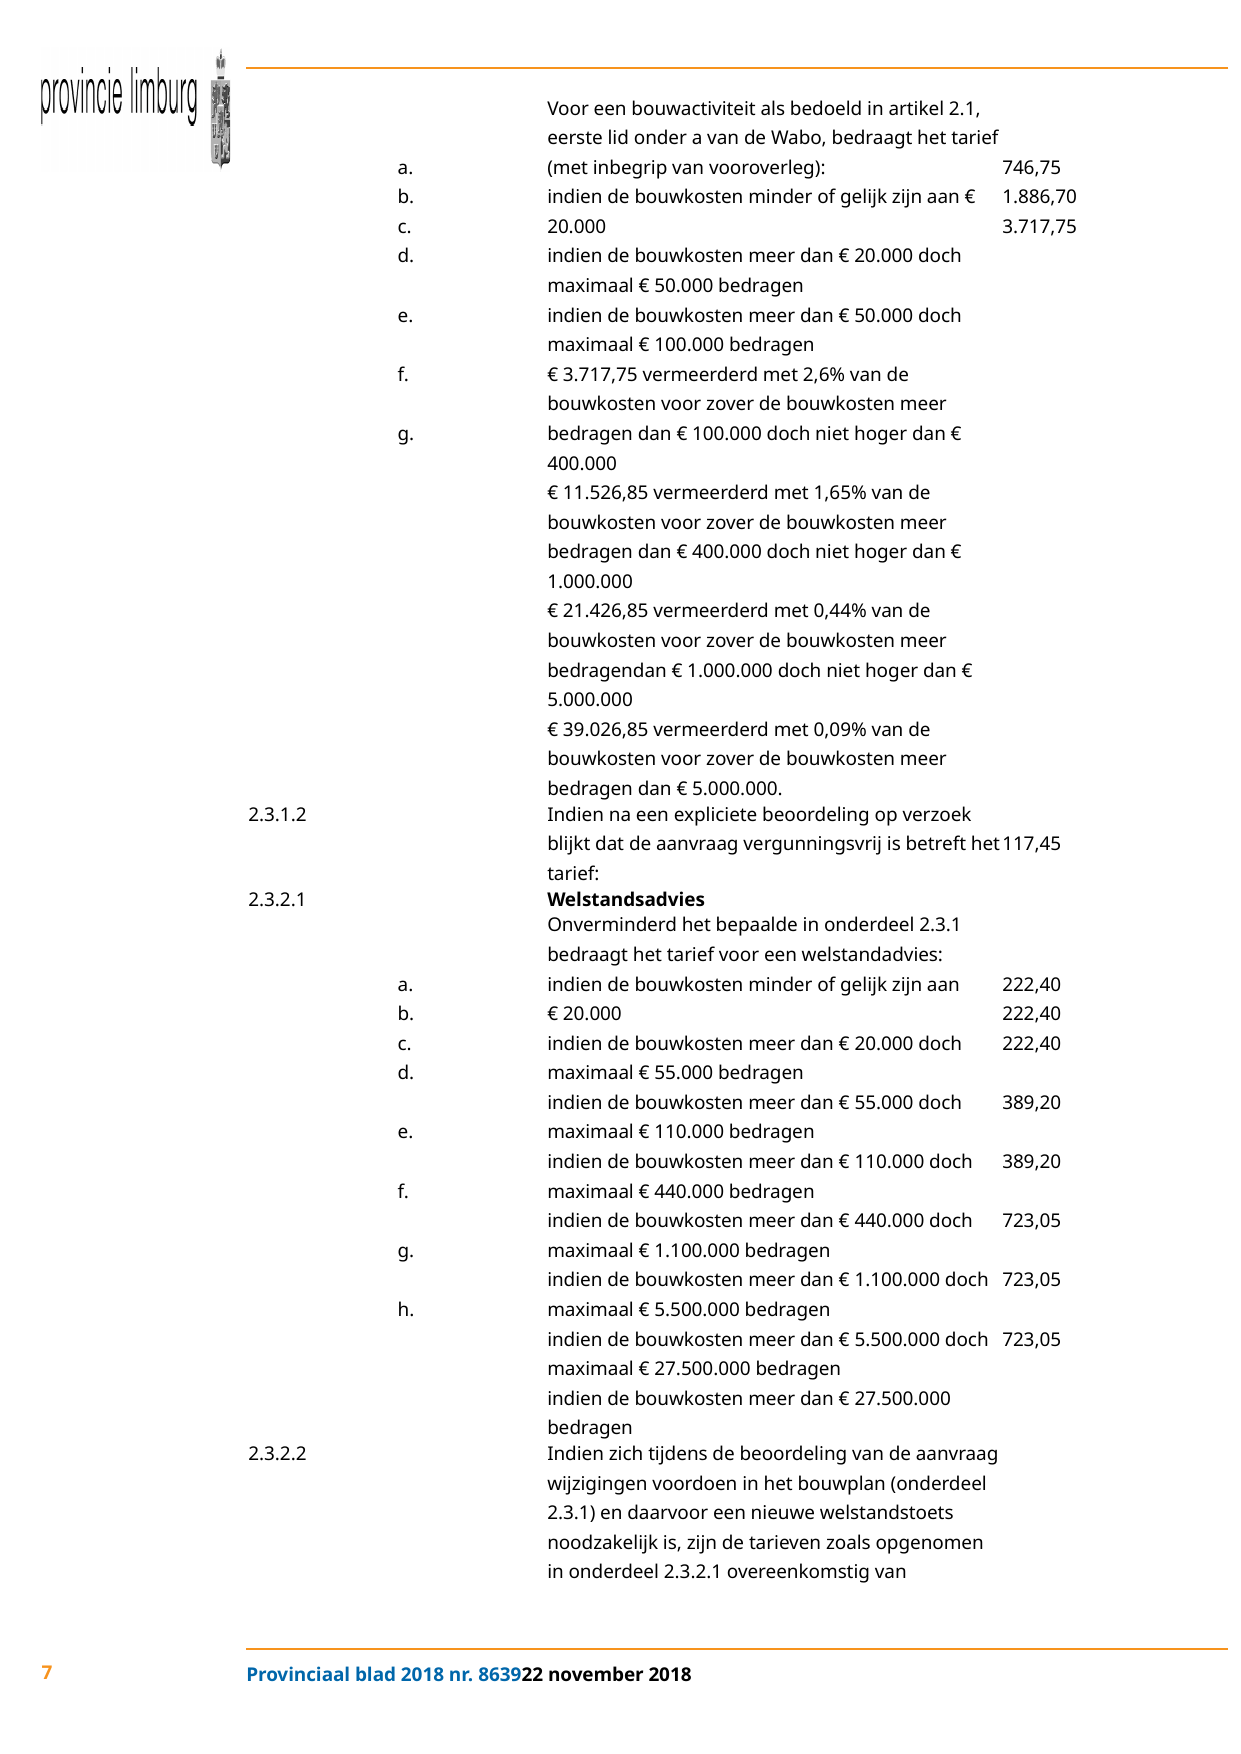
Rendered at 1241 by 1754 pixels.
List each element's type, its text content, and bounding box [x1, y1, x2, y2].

table_cell Onverminderd het bepaalde in onderdeel 2.3.1 bedraagt het tarief voor een welstandadvies: indien de bouwkosten minder of gelijk zijn aan € 20.000 indien de bouwkosten meer dan € 20.000 doch maximaal € 55.000 bedragen indien de bouwkosten meer dan € 55.000 doch maximaal € 110.000 bedragen indien de bouwkosten meer dan € 110.000 doch maximaal € 440.000 bedragen indien de bouwkosten meer dan € 440.000 doch maximaal € 1.100.000 bedragen indien de bouwkosten meer dan € 1.100.000 doch maximaal € 5.500.000 bedragen indien de bouwkosten meer dan € 5.500.000 doch maximaal € 27.500.000 bedragen indien de bouwkosten meer dan € 27.500.000 bedragen [547, 912, 1002, 1440]
table_cell Welstandsadvies [547, 886, 1002, 912]
table_cell [1002, 1440, 1152, 1584]
table_cell [398, 801, 547, 886]
table_cell 222,40 222,40 222,40 389,20 389,20 723,05 723,05 723,05 [1002, 912, 1152, 1440]
table_cell 117,45 [1002, 801, 1152, 886]
table_cell Indien na een expliciete beoordeling op verzoek blijkt dat de aanvraag vergunningsvrij is betreft het tarief: [547, 801, 1002, 886]
table_cell [1002, 886, 1152, 912]
table_cell [398, 1440, 547, 1584]
table_cell 2.3.2.2 [248, 1440, 397, 1584]
table_cell Indien zich tijdens de beoordeling van de aanvraag wijzigingen voordoen in het bouwplan (onderdeel 2.3.1) en daarvoor een nieuwe welstandstoets noodzakelijk is, zijn de tarieven zoals opgenomen in onderdeel 2.3.2.1 overeenkomstig van [547, 1440, 1002, 1584]
table_cell a. b. c. d. e. f. g. h. [398, 912, 547, 1440]
table_cell a. b. c. d. e. f. g. [398, 95, 547, 801]
table_cell 2.3.1.2 [248, 801, 397, 886]
table_cell [248, 95, 397, 801]
picture [41, 47, 231, 172]
table_cell 746,75 1.886,70 3.717,75 [1002, 95, 1152, 801]
table_cell Voor een bouwactiviteit als bedoeld in artikel 2.1, eerste lid onder a van de Wabo, bedraagt het tarief (met inbegrip van vooroverleg): indien de bouwkosten minder of gelijk zijn aan € 20.000 indien de bouwkosten meer dan € 20.000 doch maximaal € 50.000 bedragen indien de bouwkosten meer dan € 50.000 doch maximaal € 100.000 bedragen € 3.717,75 vermeerderd met 2,6% van de bouwkosten voor zover de bouwkosten meer bedragen dan € 100.000 doch niet hoger dan € 400.000 € 11.526,85 vermeerderd met 1,65% van de bouwkosten voor zover de bouwkosten meer bedragen dan € 400.000 doch niet hoger dan € 1.000.000 € 21.426,85 vermeerderd met 0,44% van de bouwkosten voor zover de bouwkosten meer bedragendan € 1.000.000 doch niet hoger dan € 5.000.000 € 39.026,85 vermeerderd met 0,09% van de bouwkosten voor zover de bouwkosten meer bedragen dan € 5.000.000. [547, 95, 1002, 801]
table_cell [398, 886, 547, 912]
table_cell [248, 912, 397, 1440]
table_cell 2.3.2.1 [248, 886, 397, 912]
